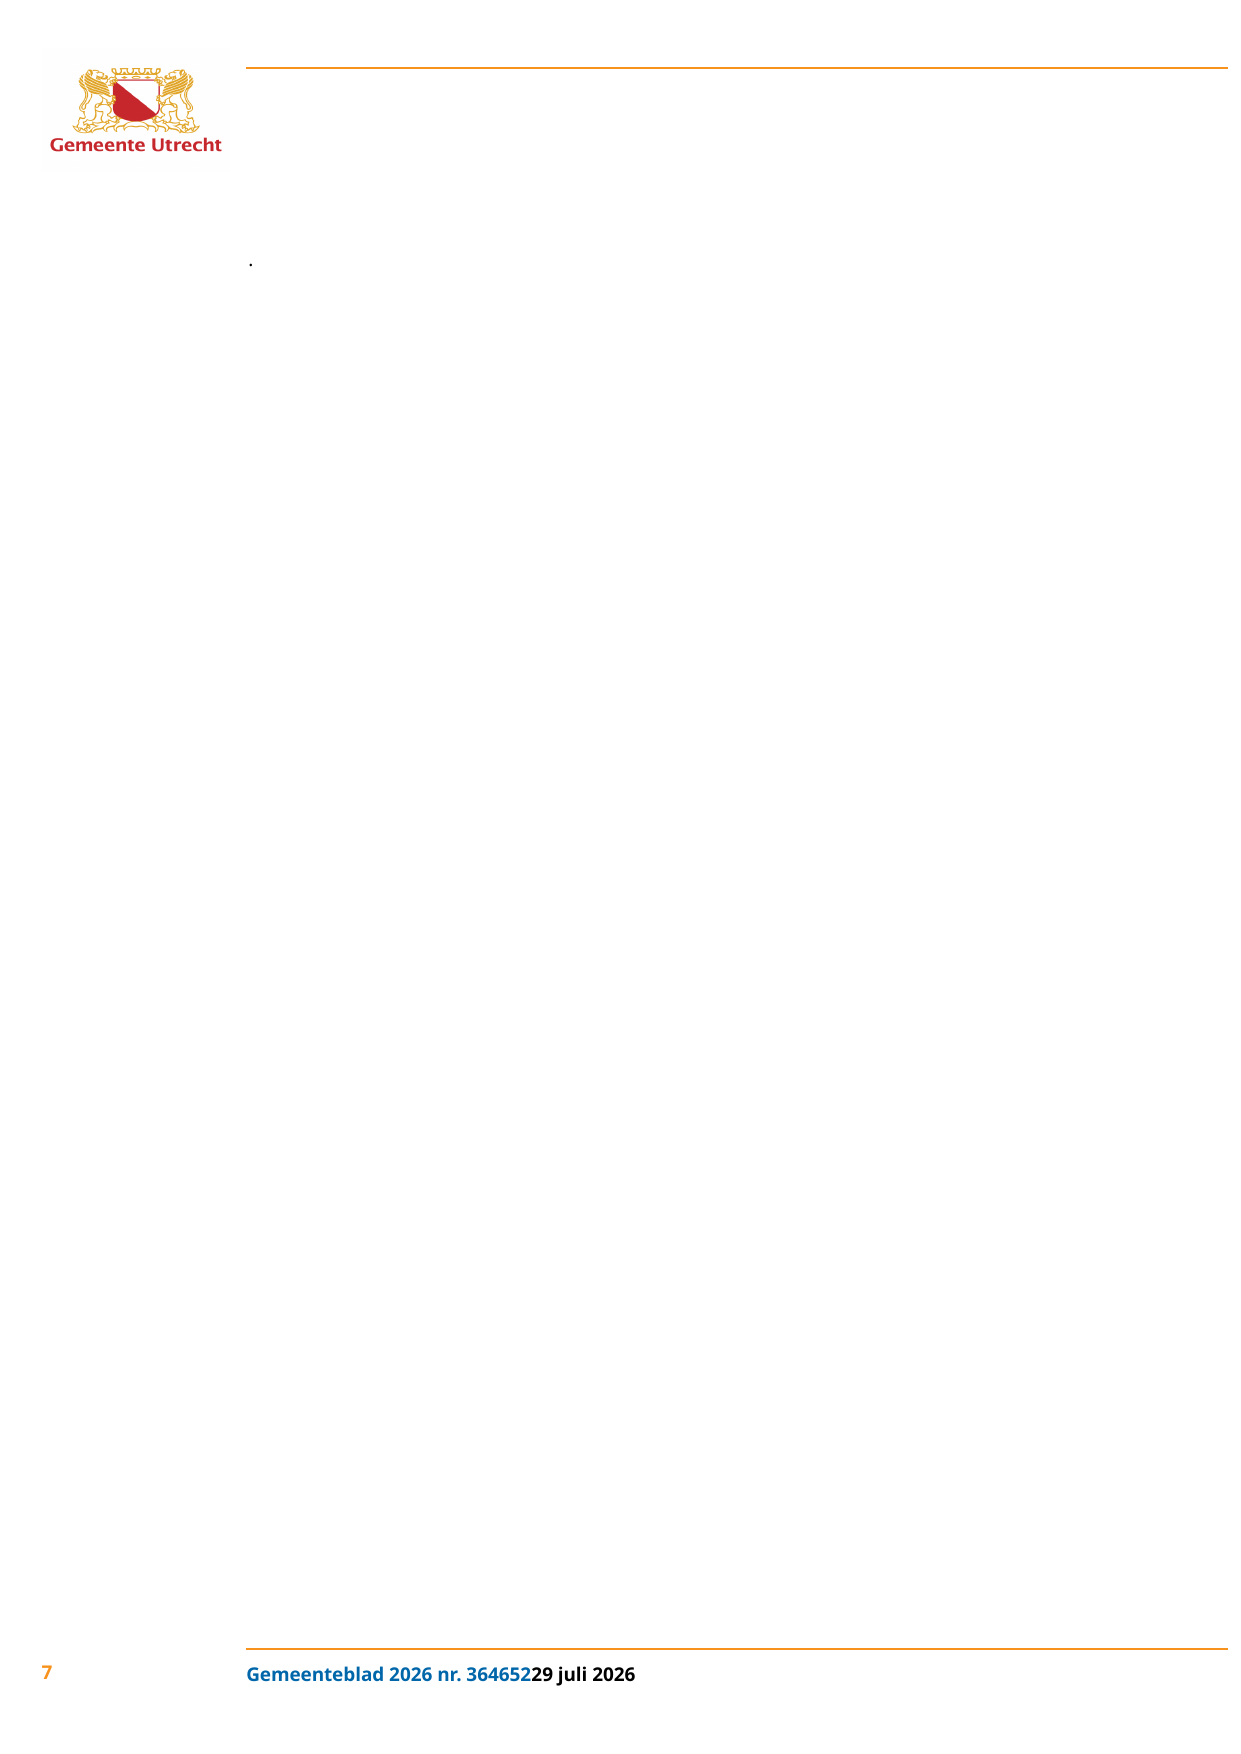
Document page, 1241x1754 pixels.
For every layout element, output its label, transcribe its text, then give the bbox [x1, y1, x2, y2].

picture [41, 47, 231, 172]
text . [248, 246, 1152, 272]
